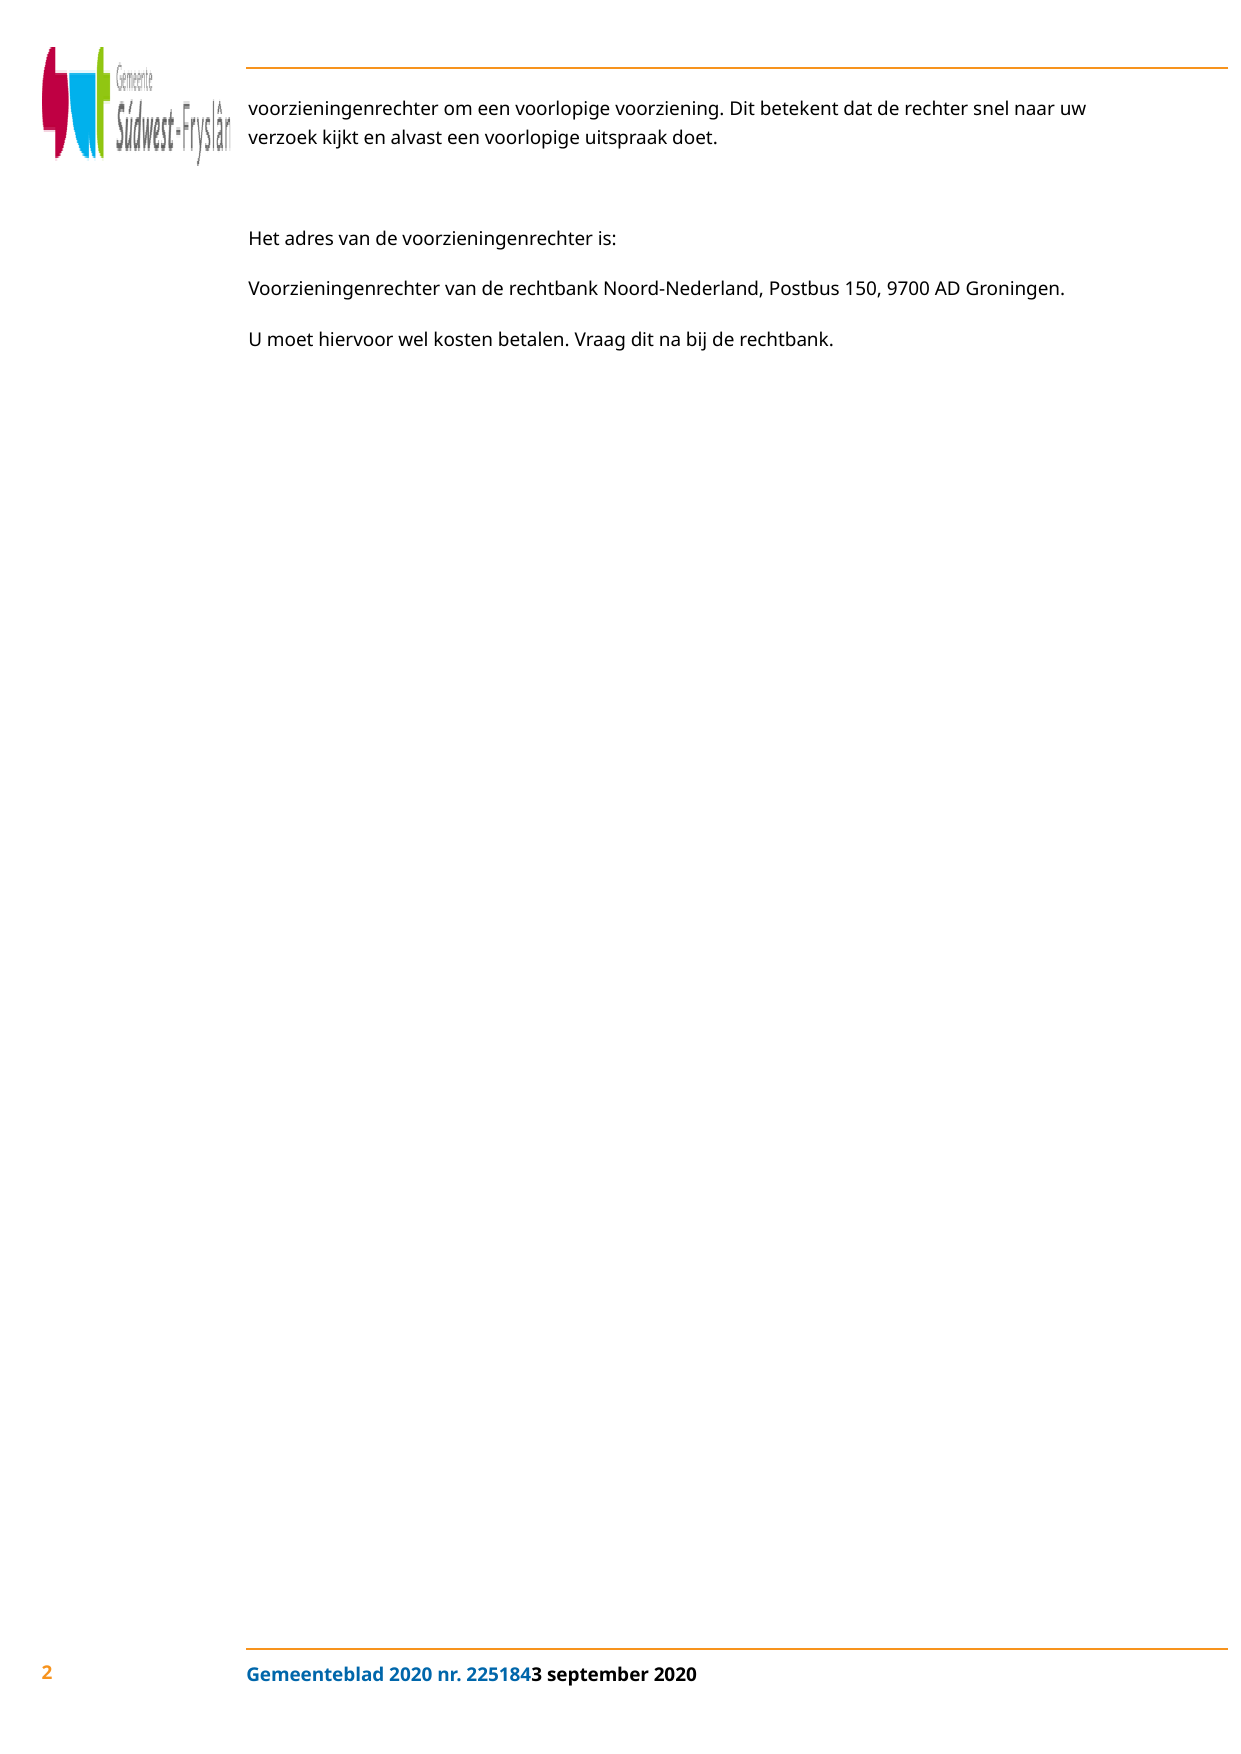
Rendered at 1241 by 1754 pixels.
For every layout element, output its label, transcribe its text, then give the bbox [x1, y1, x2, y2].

text Voorzieningenrechter van de rechtbank Noord-Nederland, Postbus 150, 9700 AD Groningen. [248, 276, 1152, 301]
text Het adres van de voorzieningenrechter is: [248, 225, 1152, 251]
text U moet hiervoor wel kosten betalen. Vraag dit na bij de rechtbank. [248, 326, 1152, 352]
picture [41, 47, 231, 172]
text voorzieningenrechter om een voorlopige voorziening. Dit betekent dat de rechter snel naar uw verzoek kijkt en alvast een voorlopige uitspraak doet. [248, 95, 1152, 150]
